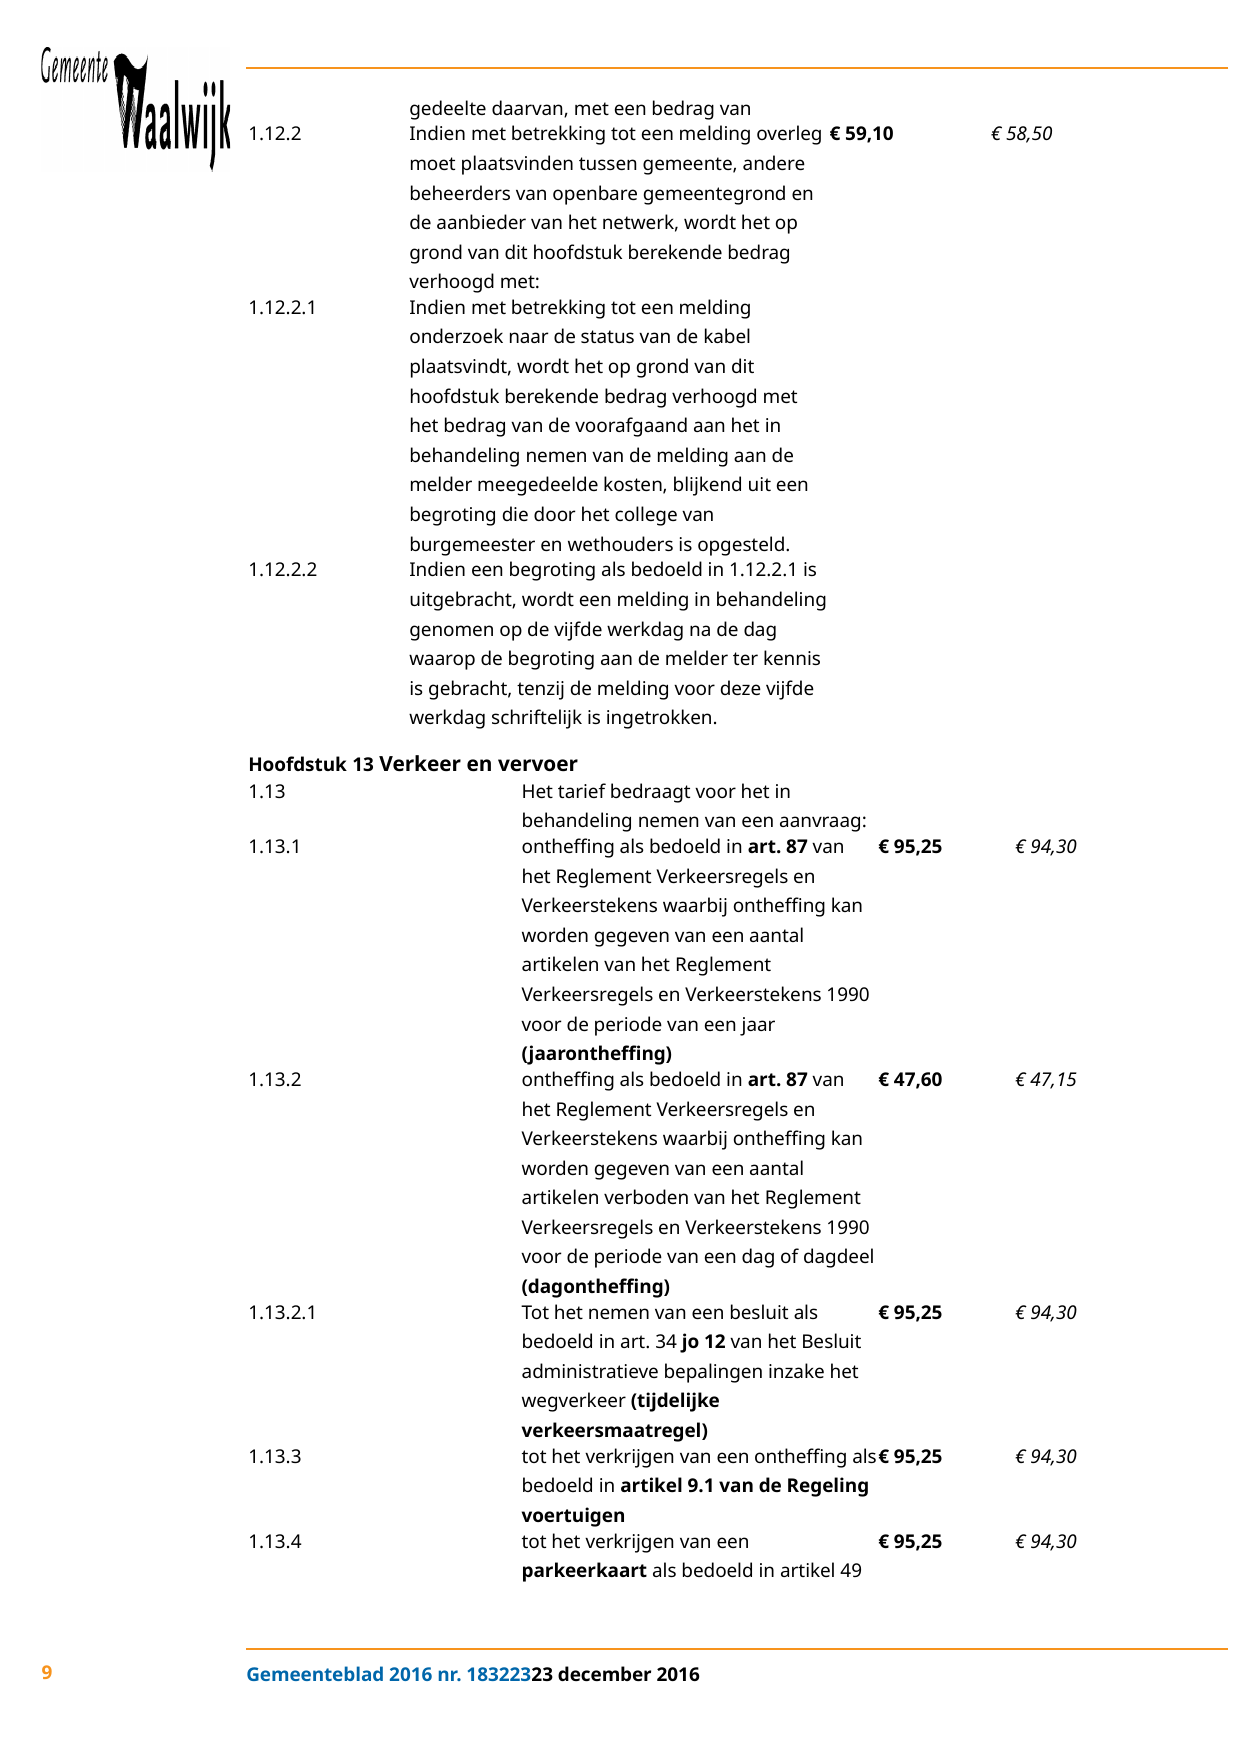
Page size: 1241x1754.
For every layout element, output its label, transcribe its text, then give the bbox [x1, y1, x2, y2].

table_cell tot het verkrijgen van een parkeerkaart als bedoeld in artikel 49 [521, 1528, 878, 1583]
text Hoofdstuk 13 Verkeer en vervoer [248, 749, 1152, 778]
table_cell 1.13.1 [248, 833, 521, 1066]
table_cell Indien een begroting als bedoeld in 1.12.2.1 is uitgebracht, wordt een melding in behandeling genomen op de vijfde werkdag na de dag waarop de begroting aan de melder ter kennis is gebracht, tenzij de melding voor deze vijfde werkdag schriftelijk is ingetrokken. [409, 557, 829, 730]
table_cell Indien met betrekking tot een melding onderzoek naar de status van de kabel plaatsvindt, wordt het op grond van dit hoofdstuk berekende bedrag verhoogd met het bedrag van de voorafgaand aan het in behandeling nemen van de melding aan de melder meegedeelde kosten, blijkend uit een begroting die door het college van burgemeester en wethouders is opgesteld. [409, 294, 829, 557]
table_cell 1.13.4 [248, 1528, 521, 1583]
table_cell [991, 95, 1152, 121]
table_cell € 95,25 [878, 1528, 1015, 1583]
table_cell € 95,25 [878, 1299, 1015, 1443]
table_cell 1.12.2 [248, 121, 409, 294]
table_cell Indien met betrekking tot een melding overleg moet plaatsvinden tussen gemeente, andere beheerders van openbare gemeentegrond en de aanbieder van het netwerk, wordt het op grond van dit hoofdstuk berekende bedrag verhoogd met: [409, 121, 829, 294]
table_header [878, 778, 1015, 833]
table_cell € 47,15 [1015, 1066, 1152, 1299]
table_cell tot het verkrijgen van een ontheffing als bedoeld in artikel 9.1 van de Regeling voertuigen [521, 1443, 878, 1528]
table_cell Tot het nemen van een besluit als bedoeld in art. 34 jo 12 van het Besluit administratieve bepalingen inzake het wegverkeer (tijdelijke verkeersmaatregel) [521, 1299, 878, 1443]
table_cell € 58,50 [991, 121, 1152, 294]
table_cell 1.13.2.1 [248, 1299, 521, 1443]
table_cell ontheffing als bedoeld in art. 87 van het Reglement Verkeersregels en Verkeerstekens waarbij ontheffing kan worden gegeven van een aantal artikelen van het Reglement Verkeersregels en Verkeerstekens 1990 voor de periode van een jaar (jaarontheffing) [521, 833, 878, 1066]
table_cell € 94,30 [1015, 1299, 1152, 1443]
table_cell [991, 557, 1152, 730]
table_header Het tarief bedraagt voor het in behandeling nemen van een aanvraag: [521, 778, 878, 833]
table_cell 1.12.2.2 [248, 557, 409, 730]
table_cell [829, 294, 991, 557]
table_cell € 47,60 [878, 1066, 1015, 1299]
table_cell € 94,30 [1015, 1443, 1152, 1528]
table_header [1015, 778, 1152, 833]
table_cell 1.13.3 [248, 1443, 521, 1528]
table_cell [829, 95, 991, 121]
table_cell € 59,10 [829, 121, 991, 294]
table_cell € 95,25 [878, 1443, 1015, 1528]
table_cell ontheffing als bedoeld in art. 87 van het Reglement Verkeersregels en Verkeerstekens waarbij ontheffing kan worden gegeven van een aantal artikelen verboden van het Reglement Verkeersregels en Verkeerstekens 1990 voor de periode van een dag of dagdeel (dagontheffing) [521, 1066, 878, 1299]
picture [41, 47, 231, 172]
table_cell 1.12.2.1 [248, 294, 409, 557]
table_cell [991, 294, 1152, 557]
table_header 1.13 [248, 778, 521, 833]
table_cell gedeelte daarvan, met een bedrag van [409, 95, 829, 121]
table_cell 1.13.2 [248, 1066, 521, 1299]
table_cell € 94,30 [1015, 1528, 1152, 1583]
table_cell [248, 95, 409, 121]
table_cell [829, 557, 991, 730]
table_cell € 94,30 [1015, 833, 1152, 1066]
table_cell € 95,25 [878, 833, 1015, 1066]
